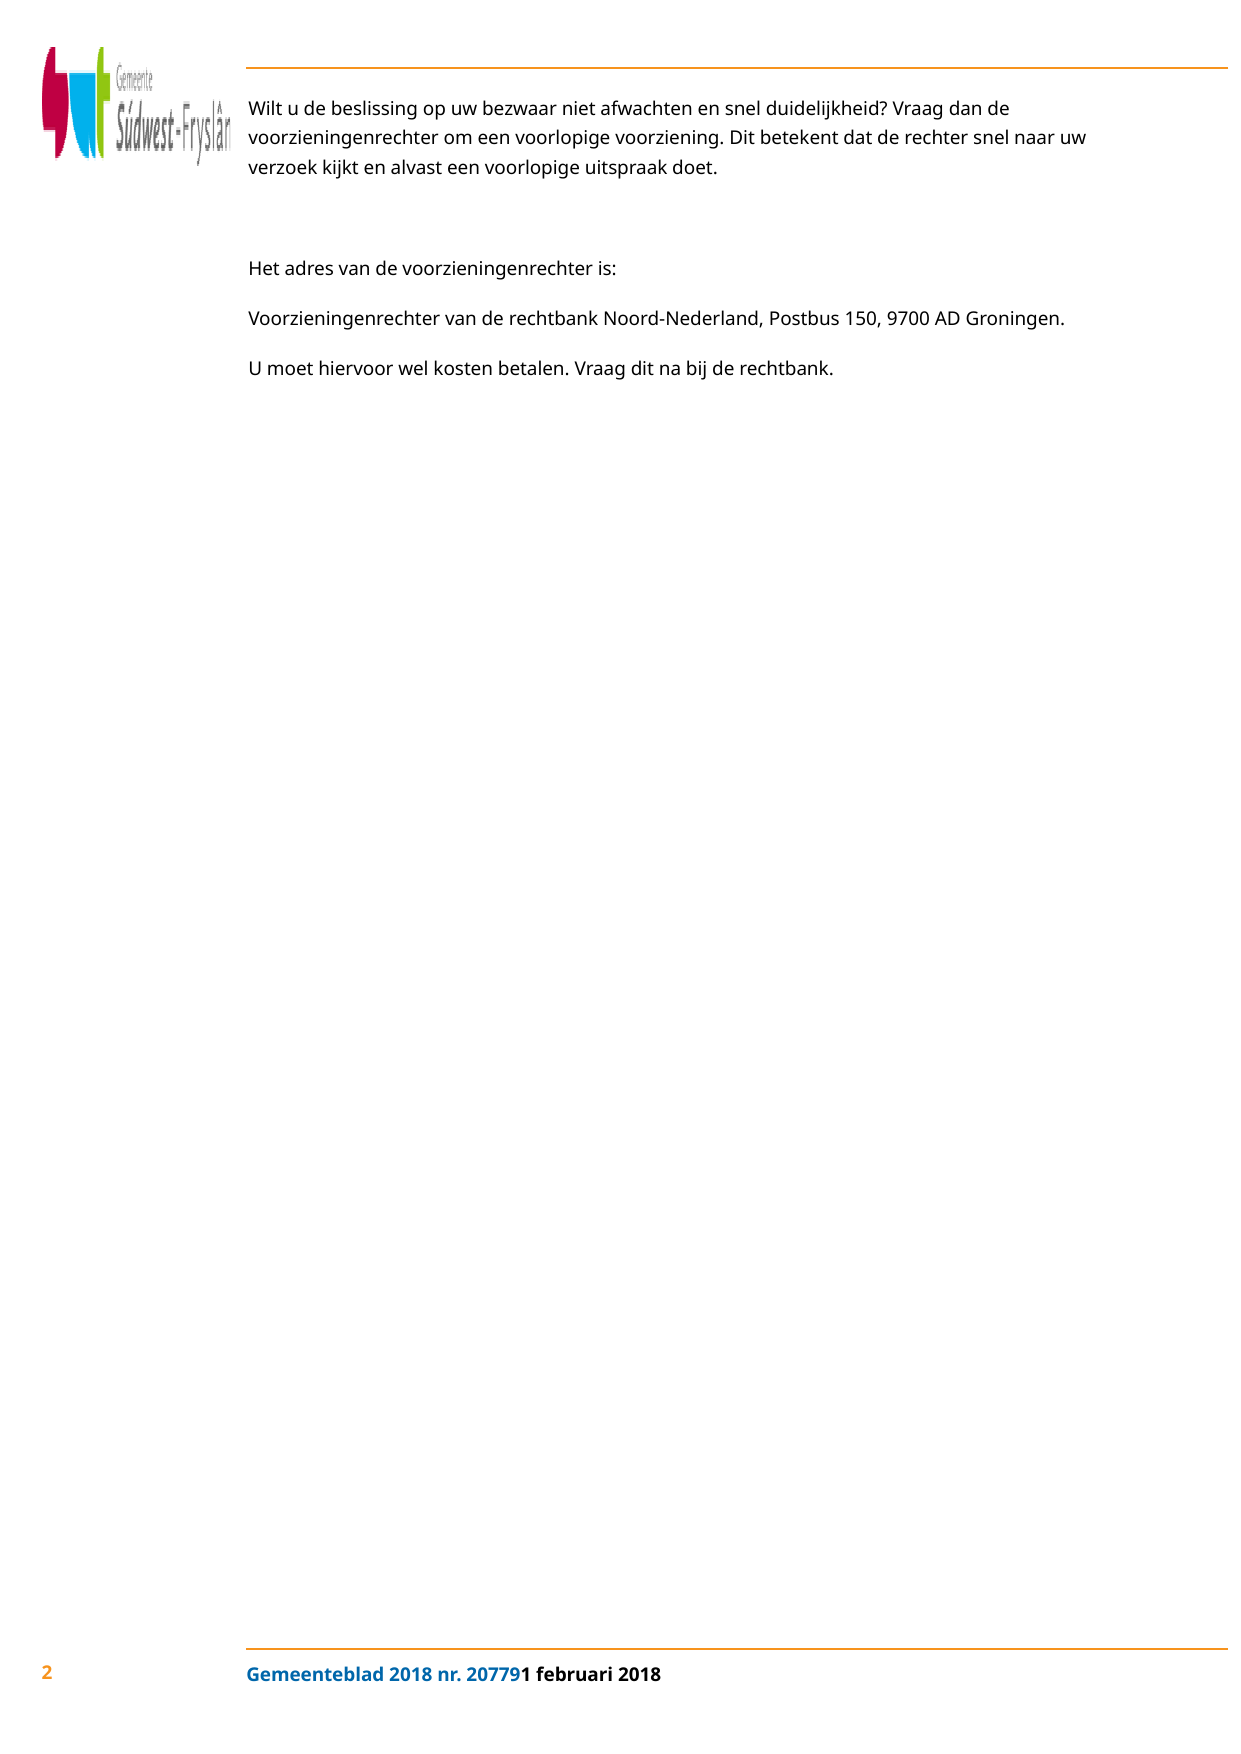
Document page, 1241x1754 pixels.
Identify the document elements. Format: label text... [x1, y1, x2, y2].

text U moet hiervoor wel kosten betalen. Vraag dit na bij de rechtbank. [248, 356, 1152, 381]
text Voorzieningenrechter van de rechtbank Noord-Nederland, Postbus 150, 9700 AD Groningen. [248, 305, 1152, 331]
text Het adres van de voorzieningenrechter is: [248, 255, 1152, 281]
text Wilt u de beslissing op uw bezwaar niet afwachten en snel duidelijkheid? Vraag dan de voorzieningenrechter om een voorlopige voorziening. Dit betekent dat de rechter snel naar uw verzoek kijkt en alvast een voorlopige uitspraak doet. [248, 95, 1152, 180]
picture [41, 47, 231, 172]
